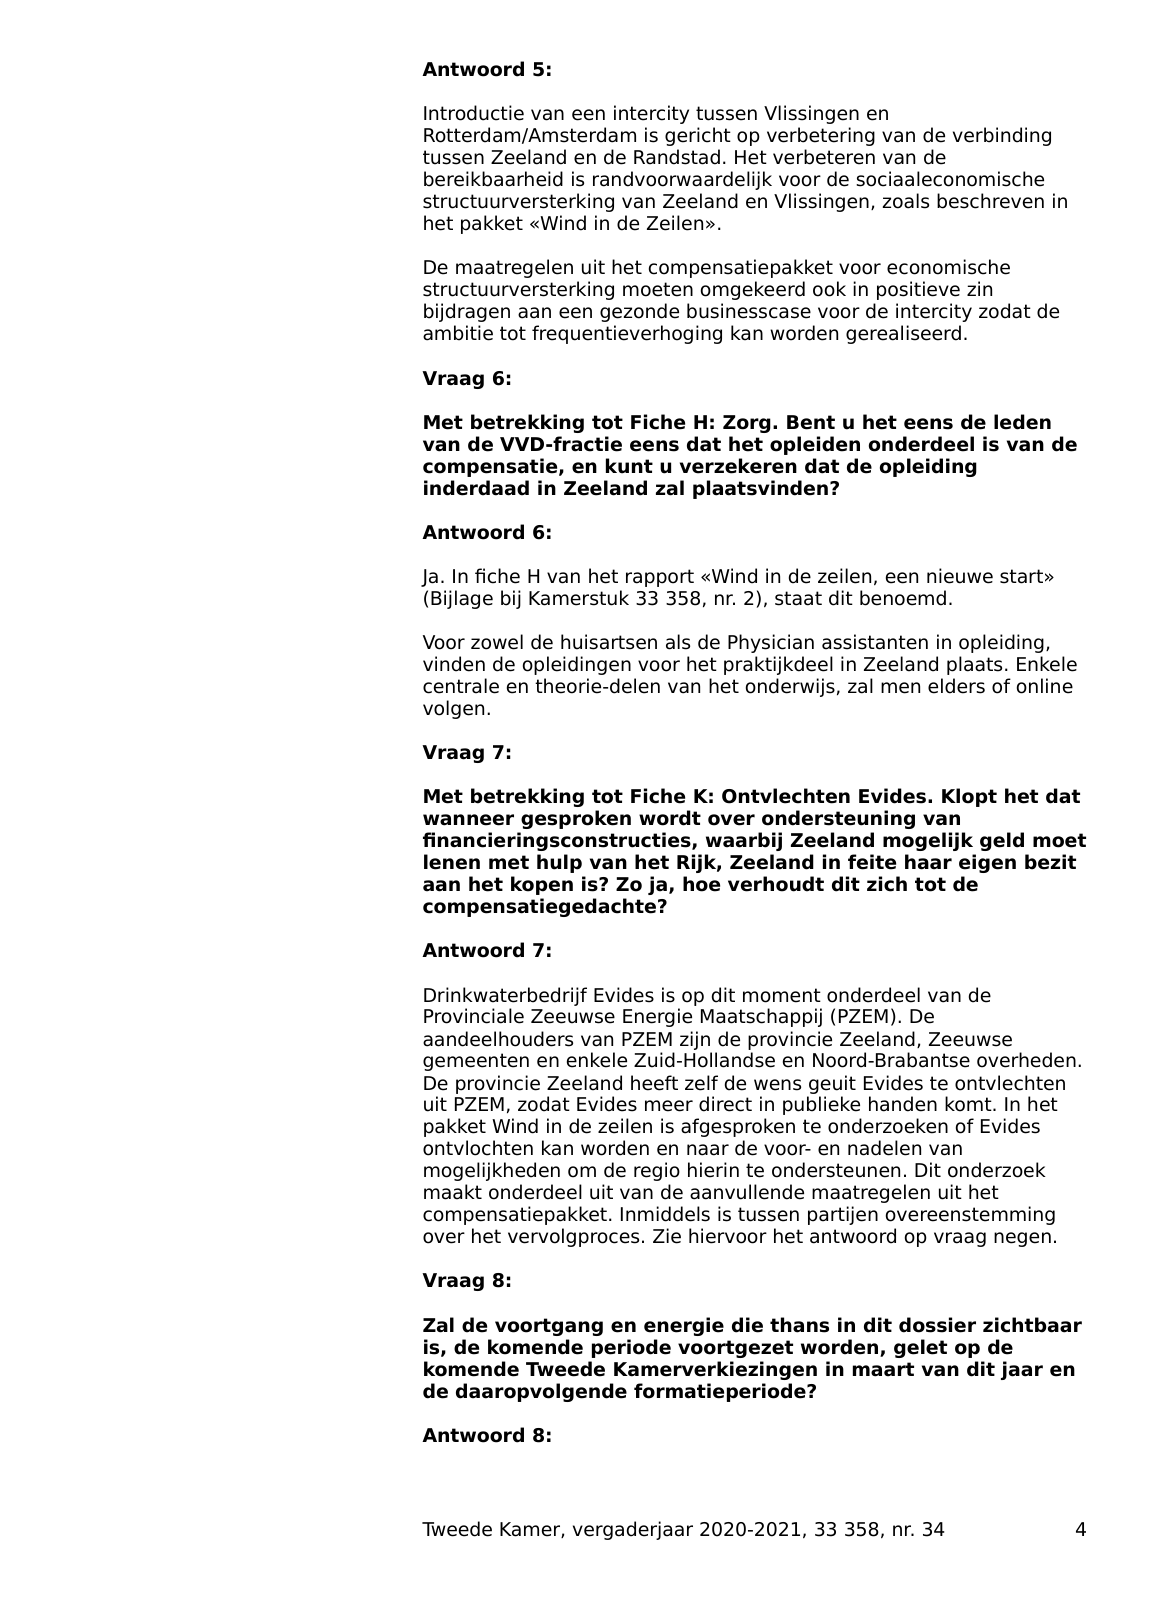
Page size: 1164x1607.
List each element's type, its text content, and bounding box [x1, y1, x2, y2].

text Vraag 7: [422, 742, 1087, 764]
text Antwoord 8: [422, 1425, 1087, 1447]
text Introductie van een intercity tussen Vlissingen en Rotterdam/Amsterdam is gericht op verbetering van de verbinding tussen Zeeland en de Randstad. Het verbeteren van de bereikbaarheid is randvoorwaardelijk voor de sociaaleconomische structuurversterking van Zeeland en Vlissingen, zoals beschreven in het pakket «Wind in de Zeilen». [422, 103, 1087, 235]
text De maatregelen uit het compensatiepakket voor economische structuurversterking moeten omgekeerd ook in positieve zin bijdragen aan een gezonde businesscase voor de intercity zodat de ambitie tot frequentieverhoging kan worden gerealiseerd. [422, 257, 1087, 345]
text Antwoord 5: [422, 59, 1087, 81]
text Antwoord 6: [422, 522, 1087, 544]
text Vraag 8: [422, 1270, 1087, 1292]
text Antwoord 7: [422, 940, 1087, 962]
text Drinkwaterbedrijf Evides is op dit moment onderdeel van de Provinciale Zeeuwse Energie Maatschappij (PZEM). De aandeelhouders van PZEM zijn de provincie Zeeland, Zeeuwse gemeenten en enkele Zuid-Hollandse en Noord-Brabantse overheden. De provincie Zeeland heeft zelf de wens geuit Evides te ontvlechten uit PZEM, zodat Evides meer direct in publieke handen komt. In het pakket Wind in de zeilen is afgesproken te onderzoeken of Evides ontvlochten kan worden en naar de voor- en nadelen van mogelijkheden om de regio hierin te ondersteunen. Dit onderzoek maakt onderdeel uit van de aanvullende maatregelen uit het compensatiepakket. Inmiddels is tussen partijen overeenstemming over het vervolgproces. Zie hiervoor het antwoord op vraag negen. [422, 984, 1087, 1248]
text Ja. In fiche H van het rapport «Wind in de zeilen, een nieuwe start» (Bijlage bij Kamerstuk 33 358, nr. 2), staat dit benoemd. [422, 566, 1087, 610]
text Met betrekking tot Fiche H: Zorg. Bent u het eens de leden van de VVD-fractie eens dat het opleiden onderdeel is van de compensatie, en kunt u verzekeren dat de opleiding inderdaad in Zeeland zal plaatsvinden? [422, 412, 1087, 499]
text Zal de voortgang en energie die thans in dit dossier zichtbaar is, de komende periode voortgezet worden, gelet op de komende Tweede Kamerverkiezingen in maart van dit jaar en de daaropvolgende formatieperiode? [422, 1314, 1087, 1402]
text Met betrekking tot Fiche K: Ontvlechten Evides. Klopt het dat wanneer gesproken wordt over ondersteuning van financieringsconstructies, waarbij Zeeland mogelijk geld moet lenen met hulp van het Rijk, Zeeland in feite haar eigen bezit aan het kopen is? Zo ja, hoe verhoudt dit zich tot de compensatiegedachte? [422, 786, 1087, 918]
text Voor zowel de huisartsen als de Physician assistanten in opleiding, vinden de opleidingen voor het praktijkdeel in Zeeland plaats. Enkele centrale en theorie-delen van het onderwijs, zal men elders of online volgen. [422, 632, 1087, 720]
text Vraag 6: [422, 367, 1087, 389]
